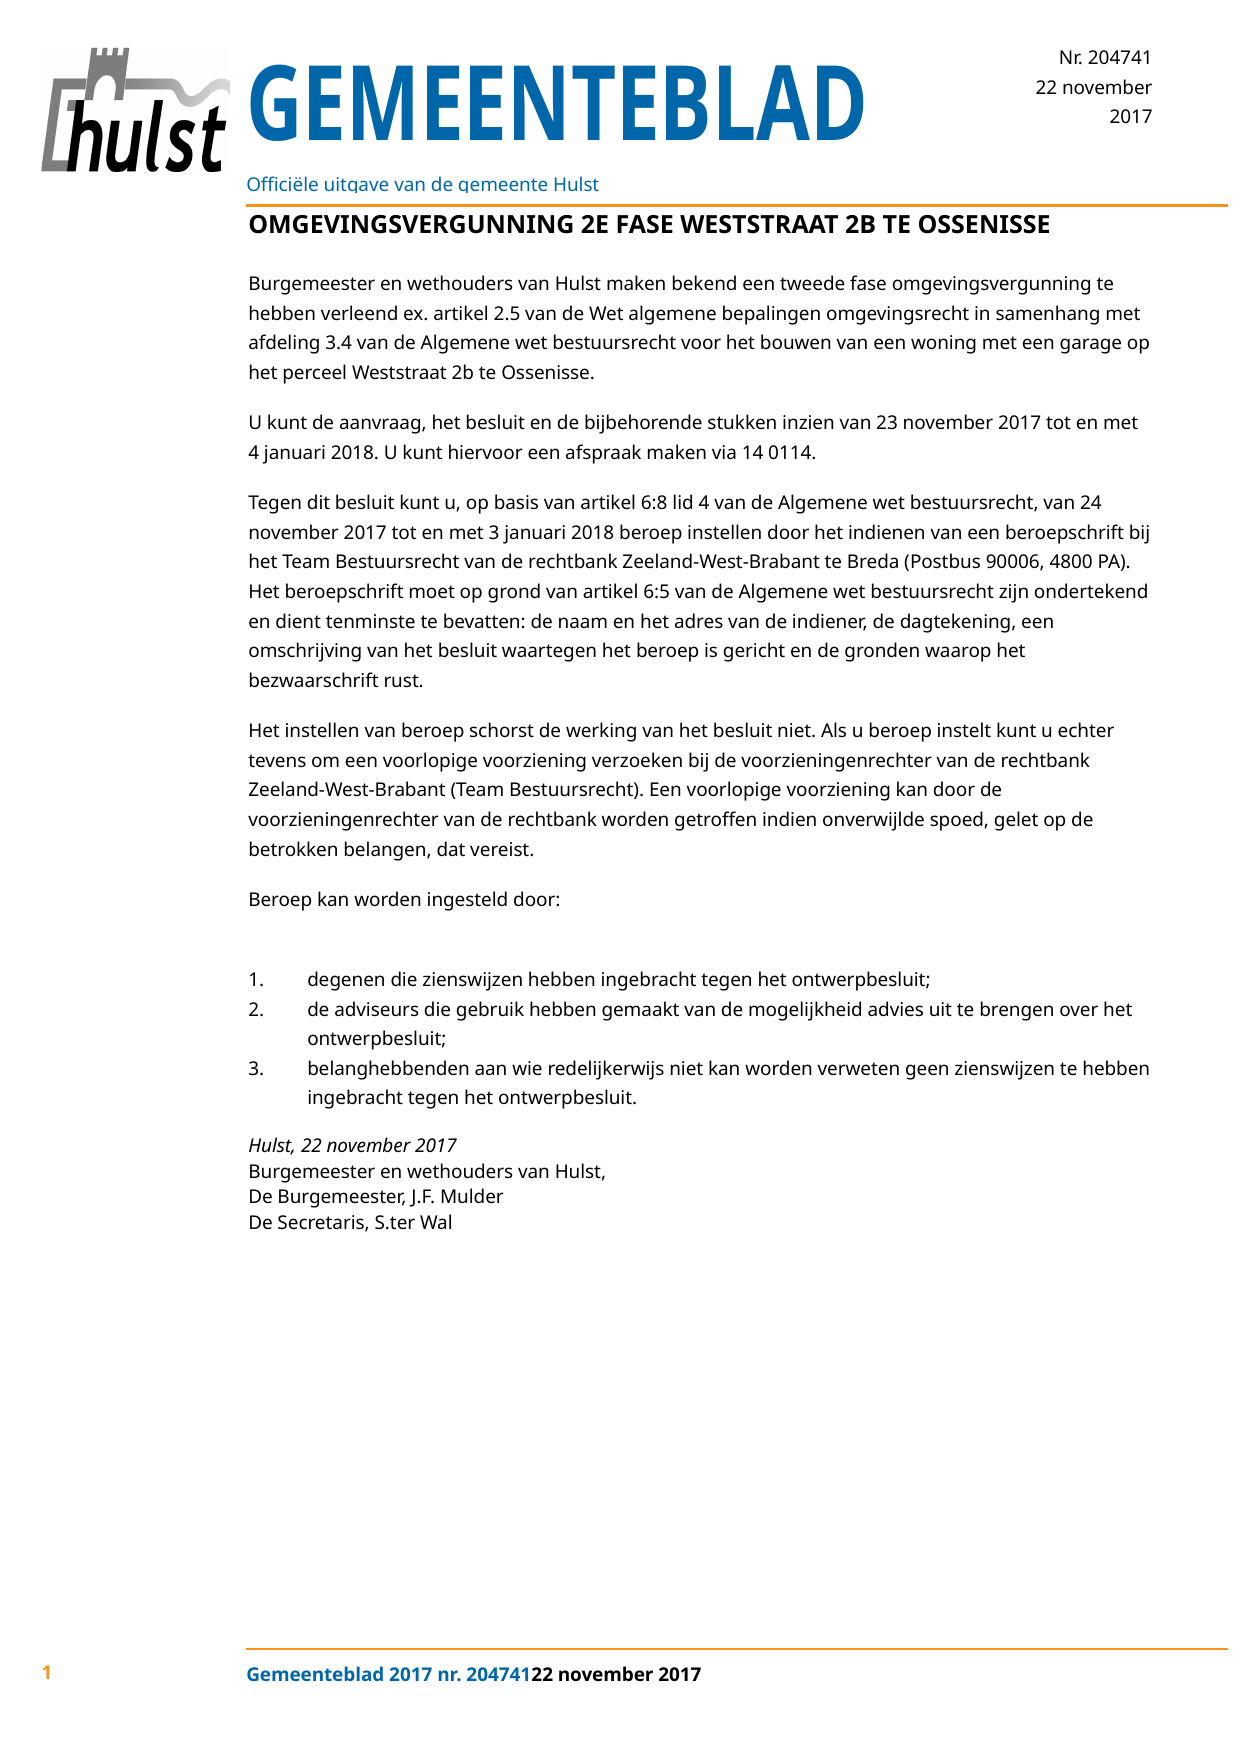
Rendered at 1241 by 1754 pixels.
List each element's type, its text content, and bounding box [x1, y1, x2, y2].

picture [41, 47, 231, 172]
text Burgemeester en wethouders van Hulst maken bekend een tweede fase omgevingsvergunning te hebben verleend ex. artikel 2.5 van de Wet algemene bepalingen omgevingsrecht in samenhang met afdeling 3.4 van de Algemene wet bestuursrecht voor het bouwen van een woning met een garage op het perceel Weststraat 2b te Ossenisse. [248, 270, 1152, 385]
text Hulst, 22 november 2017 [248, 1132, 1152, 1158]
text De Burgemeester, J.F. Mulder [248, 1184, 1152, 1209]
text OMGEVINGSVERGUNNING 2E FASE WESTSTRAAT 2B TE OSSENISSE [248, 207, 1152, 241]
list de adviseurs die gebruik hebben gemaakt van de mogelijkheid advies uit te brengen over het ontwerpbesluit; [248, 996, 1152, 1051]
text U kunt de aanvraag, het besluit en de bijbehorende stukken inzien van 23 november 2017 tot en met 4 januari 2018. U kunt hiervoor een afspraak maken via 14 0114. [248, 409, 1152, 465]
text Burgemeester en wethouders van Hulst, [248, 1158, 1152, 1184]
list degenen die zienswijzen hebben ingebracht tegen het ontwerpbesluit; [248, 966, 1152, 992]
text Beroep kan worden ingesteld door: [248, 886, 1152, 912]
list belanghebbenden aan wie redelijkerwijs niet kan worden verweten geen zienswijzen te hebben ingebracht tegen het ontwerpbesluit. [248, 1055, 1152, 1110]
text De Secretaris, S.ter Wal [248, 1209, 1152, 1235]
text Het instellen van beroep schorst de werking van het besluit niet. Als u beroep instelt kunt u echter tevens om een voorlopige voorziening verzoeken bij de voorzieningenrechter van de rechtbank Zeeland-West-Brabant (Team Bestuursrecht). Een voorlopige voorziening kan door de voorzieningenrechter van de rechtbank worden getroffen indien onverwijlde spoed, gelet op de betrokken belangen, dat vereist. [248, 717, 1152, 861]
text Tegen dit besluit kunt u, op basis van artikel 6:8 lid 4 van de Algemene wet bestuursrecht, van 24 november 2017 tot en met 3 januari 2018 beroep instellen door het indienen van een beroepschrift bij het Team Bestuursrecht van de rechtbank Zeeland-West-Brabant te Breda (Postbus 90006, 4800 PA). Het beroepschrift moet op grond van artikel 6:5 van de Algemene wet bestuursrecht zijn ondertekend en dient tenminste te bevatten: de naam en het adres van de indiener, de dagtekening, een omschrijving van het besluit waartegen het beroep is gericht en de gronden waarop het bezwaarschrift rust. [248, 489, 1152, 693]
